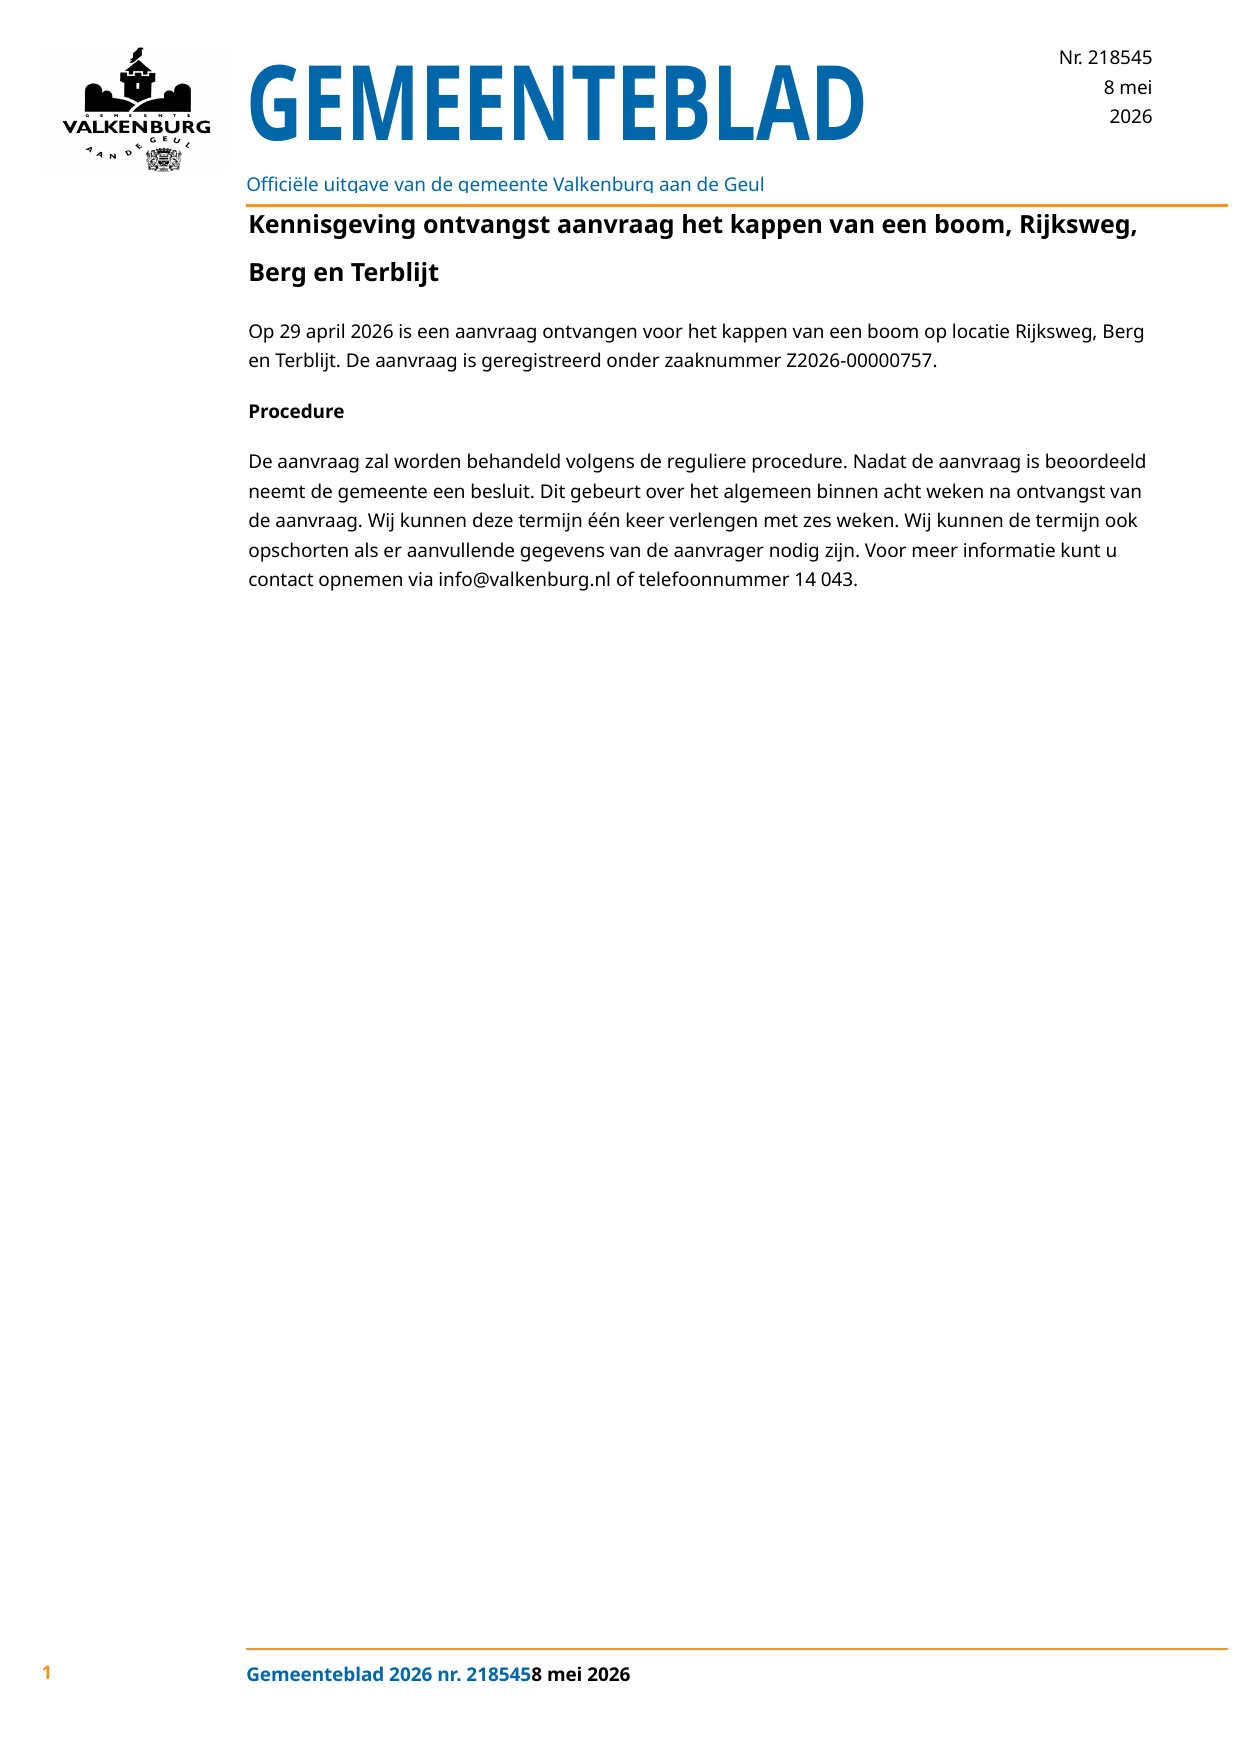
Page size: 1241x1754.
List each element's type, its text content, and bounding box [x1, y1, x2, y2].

text Procedure [248, 398, 1152, 424]
picture [41, 47, 231, 172]
text Op 29 april 2026 is een aanvraag ontvangen voor het kappen van een boom op locatie Rijksweg, Berg en Terblijt. De aanvraag is geregistreerd onder zaaknummer Z2026-00000757. [248, 318, 1152, 373]
text Kennisgeving ontvangst aanvraag het kappen van een boom, Rijksweg, Berg en Terblijt [248, 207, 1152, 288]
text De aanvraag zal worden behandeld volgens de reguliere procedure. Nadat de aanvraag is beoordeeld neemt de gemeente een besluit. Dit gebeurt over het algemeen binnen acht weken na ontvangst van de aanvraag. Wij kunnen deze termijn één keer verlengen met zes weken. Wij kunnen de termijn ook opschorten als er aanvullende gegevens van de aanvrager nodig zijn. Voor meer informatie kunt u contact opnemen via info@valkenburg.nl of telefoonnummer 14 043. [248, 448, 1152, 592]
